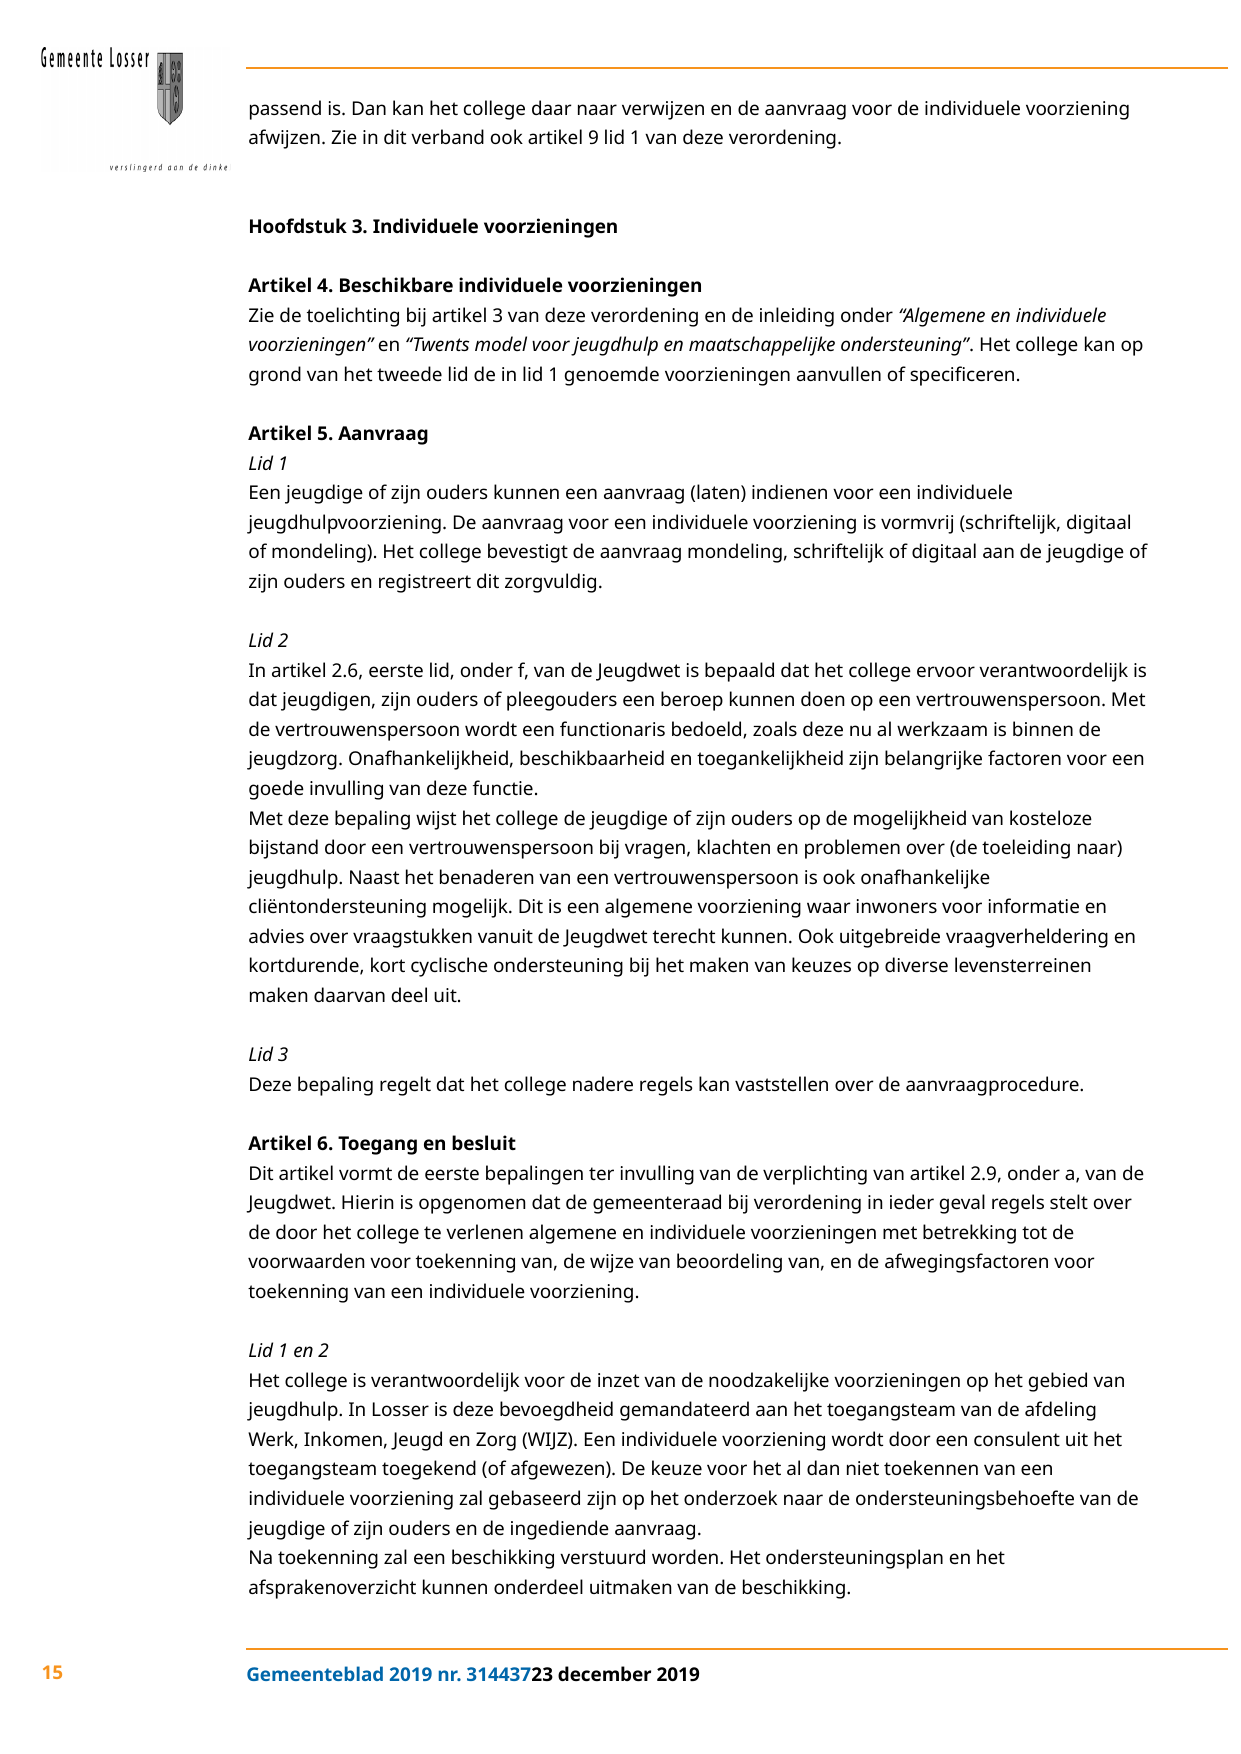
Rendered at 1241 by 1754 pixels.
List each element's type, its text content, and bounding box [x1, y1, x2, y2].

text Een jeugdige of zijn ouders kunnen een aanvraag (laten) indienen voor een individuele jeugdhulpvoorziening. De aanvraag voor een individuele voorziening is vormvrij (schriftelijk, digitaal of mondeling). Het college bevestigt de aanvraag mondeling, schriftelijk of digitaal aan de jeugdige of zijn ouders en registreert dit zorgvuldig. [248, 479, 1152, 594]
text Artikel 5. Aanvraag [248, 420, 1152, 446]
text Met deze bepaling wijst het college de jeugdige of zijn ouders op de mogelijkheid van kosteloze bijstand door een vertrouwenspersoon bij vragen, klachten en problemen over (de toeleiding naar) jeugdhulp. Naast het benaderen van een vertrouwenspersoon is ook onafhankelijke cliëntondersteuning mogelijk. Dit is een algemene voorziening waar inwoners voor informatie en advies over vraagstukken vanuit de Jeugdwet terecht kunnen. Ook uitgebreide vraagverheldering en kortdurende, kort cyclische ondersteuning bij het maken van keuzes op diverse levensterreinen maken daarvan deel uit. [248, 805, 1152, 1008]
text Lid 2 [248, 627, 1152, 653]
text Het college is verantwoordelijk voor de inzet van de noodzakelijke voorzieningen op het gebied van jeugdhulp. In Losser is deze bevoegdheid gemandateerd aan het toegangsteam van de afdeling Werk, Inkomen, Jeugd en Zorg (WIJZ). Een individuele voorziening wordt door een consulent uit het toegangsteam toegekend (of afgewezen). De keuze voor het al dan niet toekennen van een individuele voorziening zal gebaseerd zijn op het onderzoek naar de ondersteuningsbehoefte van de jeugdige of zijn ouders en de ingediende aanvraag. [248, 1367, 1152, 1541]
text Hoofdstuk 3. Individuele voorzieningen [248, 213, 1152, 239]
text In artikel 2.6, eerste lid, onder f, van de Jeugdwet is bepaald dat het college ervoor verantwoordelijk is dat jeugdigen, zijn ouders of pleegouders een beroep kunnen doen op een vertrouwenspersoon. Met de vertrouwenspersoon wordt een functionaris bedoeld, zoals deze nu al werkzaam is binnen de jeugdzorg. Onafhankelijkheid, beschikbaarheid en toegankelijkheid zijn belangrijke factoren voor een goede invulling van deze functie. [248, 657, 1152, 801]
text passend is. Dan kan het college daar naar verwijzen en de aanvraag voor de individuele voorziening afwijzen. Zie in dit verband ook artikel 9 lid 1 van deze verordening. [248, 95, 1152, 150]
text Deze bepaling regelt dat het college nadere regels kan vaststellen over de aanvraagprocedure. [248, 1071, 1152, 1097]
text Lid 3 [248, 1041, 1152, 1067]
text Na toekenning zal een beschikking verstuurd worden. Het ondersteuningsplan en het afsprakenoverzicht kunnen onderdeel uitmaken van de beschikking. [248, 1544, 1152, 1600]
text Artikel 6. Toegang en besluit [248, 1130, 1152, 1156]
text Lid 1 en 2 [248, 1337, 1152, 1363]
picture [41, 47, 231, 172]
text Dit artikel vormt de eerste bepalingen ter invulling van de verplichting van artikel 2.9, onder a, van de Jeugdwet. Hierin is opgenomen dat de gemeenteraad bij verordening in ieder geval regels stelt over de door het college te verlenen algemene en individuele voorzieningen met betrekking tot de voorwaarden voor toekenning van, de wijze van beoordeling van, en de afwegingsfactoren voor toekenning van een individuele voorziening. [248, 1160, 1152, 1304]
text Zie de toelichting bij artikel 3 van deze verordening en de inleiding onder “Algemene en individuele voorzieningen” en “Twents model voor jeugdhulp en maatschappelijke ondersteuning”. Het college kan op grond van het tweede lid de in lid 1 genoemde voorzieningen aanvullen of specificeren. [248, 302, 1152, 387]
text Artikel 4. Beschikbare individuele voorzieningen [248, 272, 1152, 298]
text Lid 1 [248, 450, 1152, 476]
